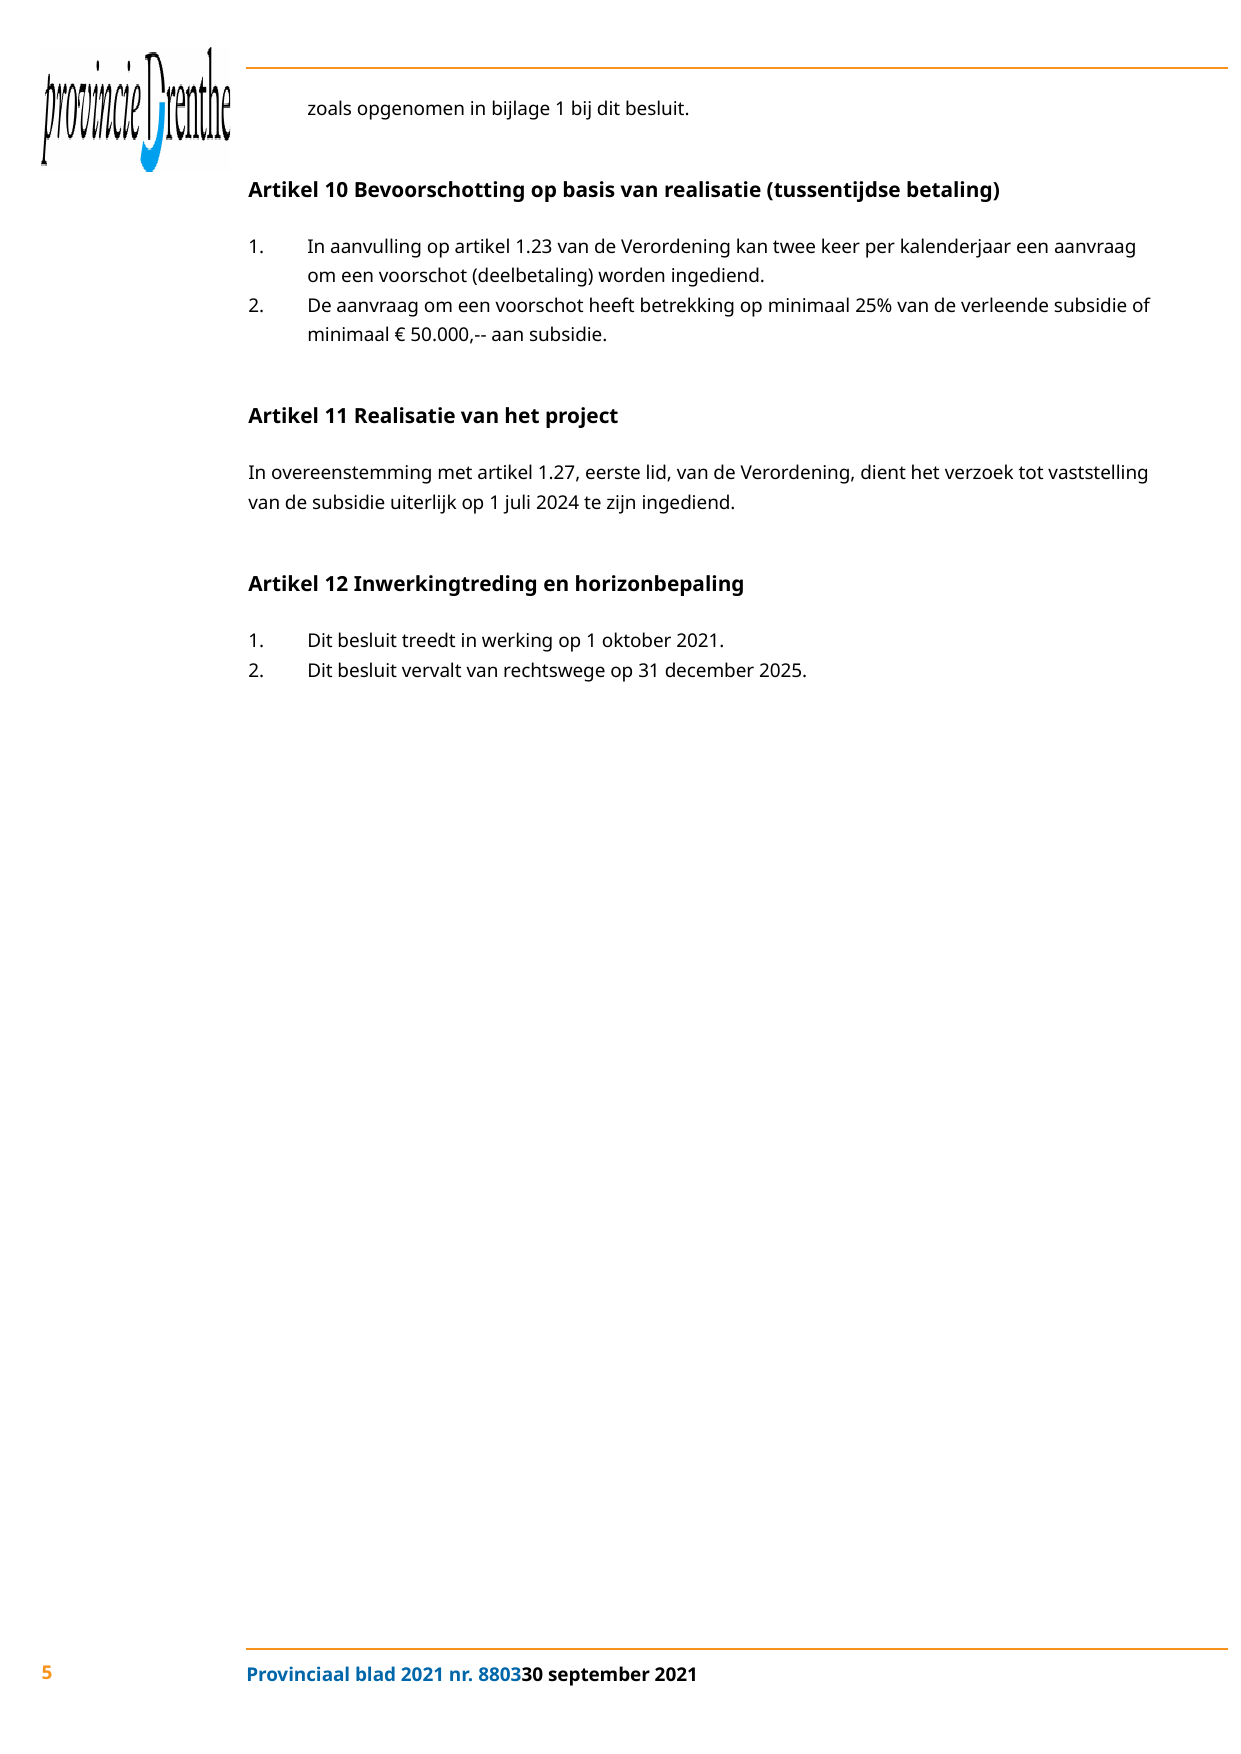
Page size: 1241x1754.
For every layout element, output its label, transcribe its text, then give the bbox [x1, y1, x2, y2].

text Artikel 12 Inwerkingtreding en horizonbepaling [248, 569, 1152, 598]
text Artikel 11 Realisatie van het project [248, 402, 1152, 430]
picture [41, 47, 231, 172]
text Artikel 10 Bevoorschotting op basis van realisatie (tussentijdse betaling) [248, 175, 1152, 203]
list Dit besluit treedt in werking op 1 oktober 2021. [248, 627, 1152, 653]
list In aanvulling op artikel 1.23 van de Verordening kan twee keer per kalenderjaar een aanvraag om een voorschot (deelbetaling) worden ingediend. [248, 233, 1152, 288]
text In overeenstemming met artikel 1.27, eerste lid, van de Verordening, dient het verzoek tot vaststelling van de subsidie uiterlijk op 1 juli 2024 te zijn ingediend. [248, 459, 1152, 515]
list Dit besluit vervalt van rechtswege op 31 december 2025. [248, 657, 1152, 682]
list zoals opgenomen in bijlage 1 bij dit besluit. [248, 95, 1152, 121]
list De aanvraag om een voorschot heeft betrekking op minimaal 25% van de verleende subsidie of minimaal € 50.000,-- aan subsidie. [248, 292, 1152, 347]
